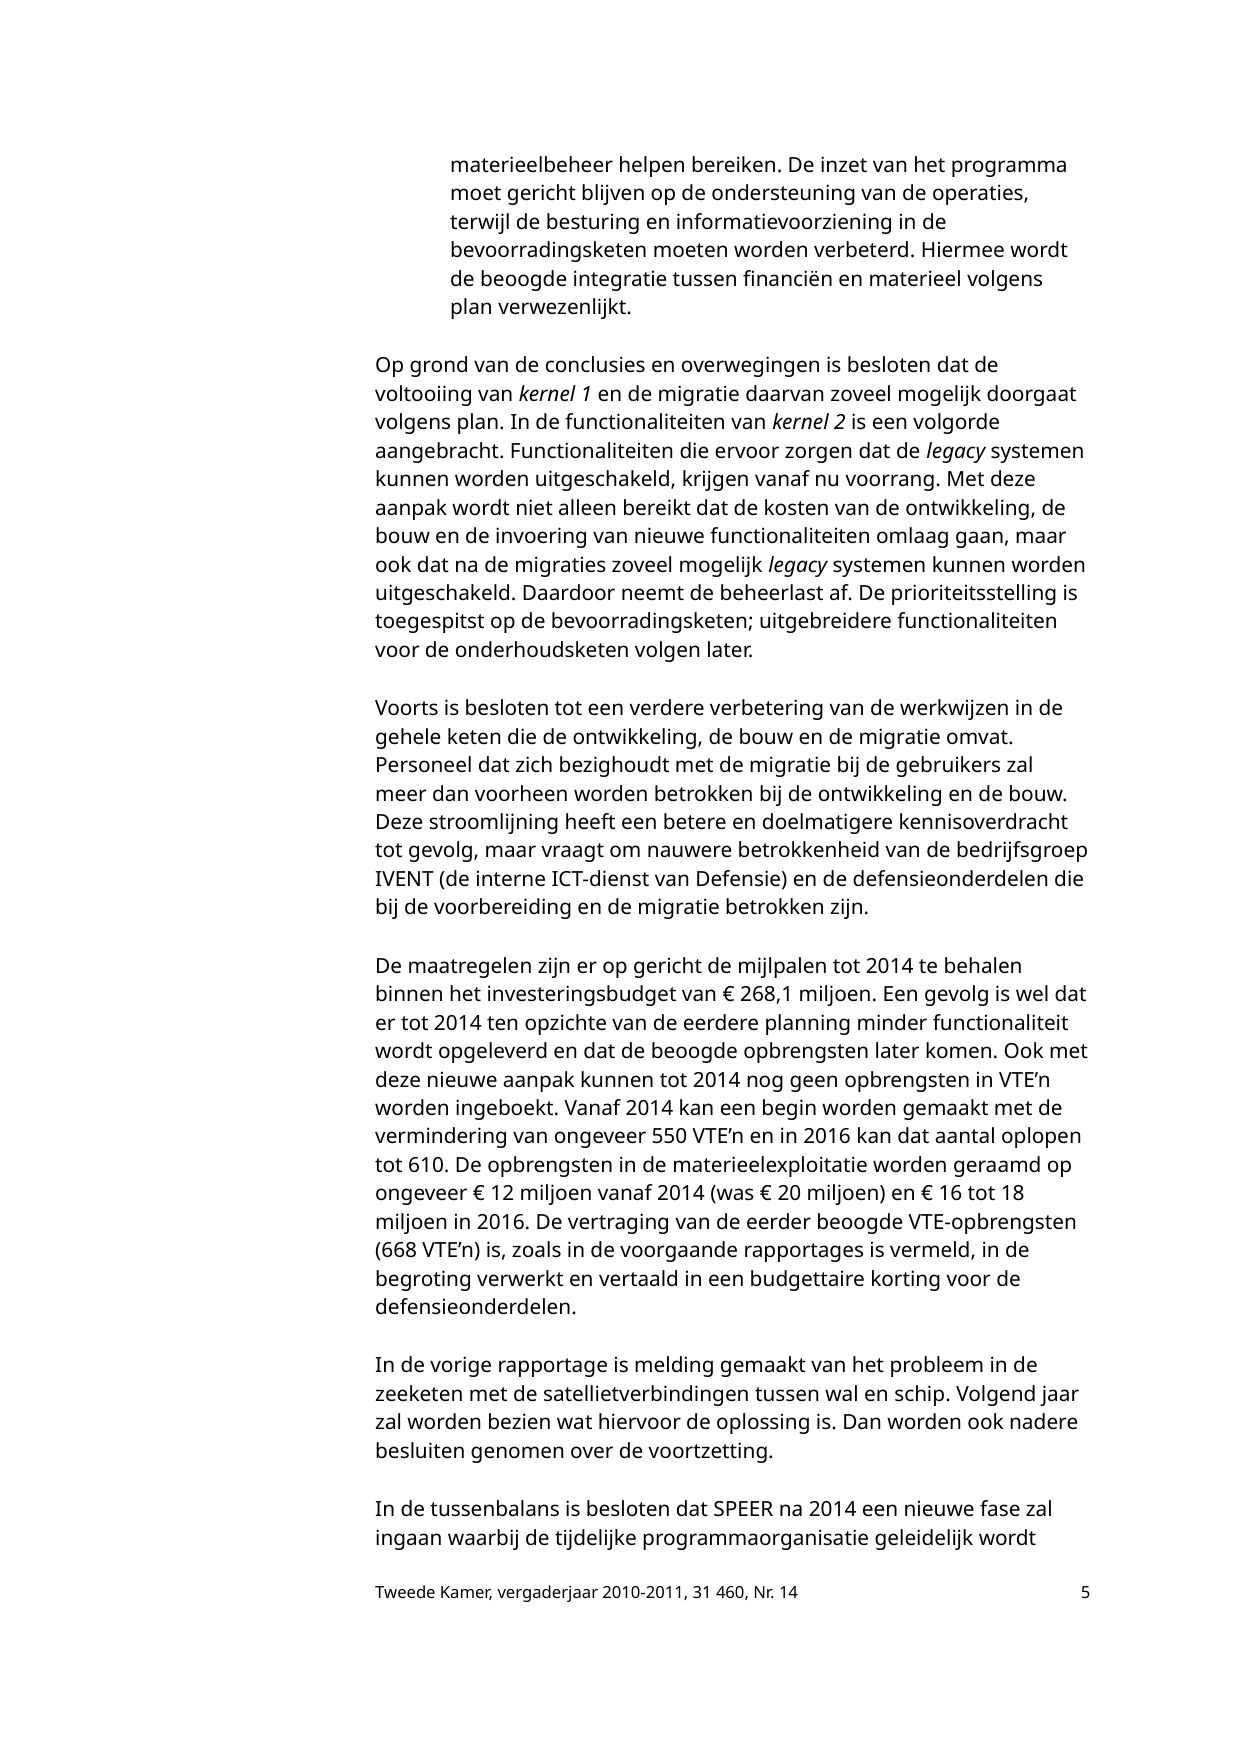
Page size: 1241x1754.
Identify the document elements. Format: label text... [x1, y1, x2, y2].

text Voorts is besloten tot een verdere verbetering van de werkwijzen in de gehele keten die de ontwikkeling, de bouw en de migratie omvat. Personeel dat zich bezighoudt met de migratie bij de gebruikers zal meer dan voorheen worden betrokken bij de ontwikkeling en de bouw. Deze stroomlijning heeft een betere en doelmatigere kennisoverdracht tot gevolg, maar vraagt om nauwere betrokkenheid van de bedrijfsgroep IVENT (de interne ICT-dienst van Defensie) en de defensieonderdelen die bij de voorbereiding en de migratie betrokken zijn. [375, 693, 1090, 921]
text In de tussenbalans is besloten dat SPEER na 2014 een nieuwe fase zal ingaan waarbij de tijdelijke programmaorganisatie geleidelijk wordt [375, 1494, 1090, 1551]
text In de vorige rapportage is melding gemaakt van het probleem in de zeeketen met de satellietverbindingen tussen wal en schip. Volgend jaar zal worden bezien wat hiervoor de oplossing is. Dan worden ook nadere besluiten genomen over de voortzetting. [375, 1351, 1090, 1464]
list materieelbeheer helpen bereiken. De inzet van het programma moet gericht blijven op de ondersteuning van de operaties, terwijl de besturing en informatievoorziening in de bevoorradingsketen moeten worden verbeterd. Hiermee wordt de beoogde integratie tussen financiën en materieel volgens plan verwezenlijkt. [375, 150, 1090, 321]
text Op grond van de conclusies en overwegingen is besloten dat de voltooiing van kernel 1 en de migratie daarvan zoveel mogelijk doorgaat volgens plan. In de functionaliteiten van kernel 2 is een volgorde aangebracht. Functionaliteiten die ervoor zorgen dat de legacy systemen kunnen worden uitgeschakeld, krijgen vanaf nu voorrang. Met deze aanpak wordt niet alleen bereikt dat de kosten van de ontwikkeling, de bouw en de invoering van nieuwe functionaliteiten omlaag gaan, maar ook dat na de migraties zoveel mogelijk legacy systemen kunnen worden uitgeschakeld. Daardoor neemt de beheerlast af. De prioriteitsstelling is toegespitst op de bevoorradingsketen; uitgebreidere functionaliteiten voor de onderhoudsketen volgen later. [375, 351, 1090, 663]
text De maatregelen zijn er op gericht de mijlpalen tot 2014 te behalen binnen het investeringsbudget van € 268,1 miljoen. Een gevolg is wel dat er tot 2014 ten opzichte van de eerdere planning minder functionaliteit wordt opgeleverd en dat de beoogde opbrengsten later komen. Ook met deze nieuwe aanpak kunnen tot 2014 nog geen opbrengsten in VTE’n worden ingeboekt. Vanaf 2014 kan een begin worden gemaakt met de vermindering van ongeveer 550 VTE’n en in 2016 kan dat aantal oplopen tot 610. De opbrengsten in de materieelexploitatie worden geraamd op ongeveer € 12 miljoen vanaf 2014 (was € 20 miljoen) en € 16 tot 18 miljoen in 2016. De vertraging van de eerder beoogde VTE-opbrengsten (668 VTE’n) is, zoals in de voorgaande rapportages is vermeld, in de begroting verwerkt en vertaald in een budgettaire korting voor de defensieonderdelen. [375, 951, 1090, 1321]
